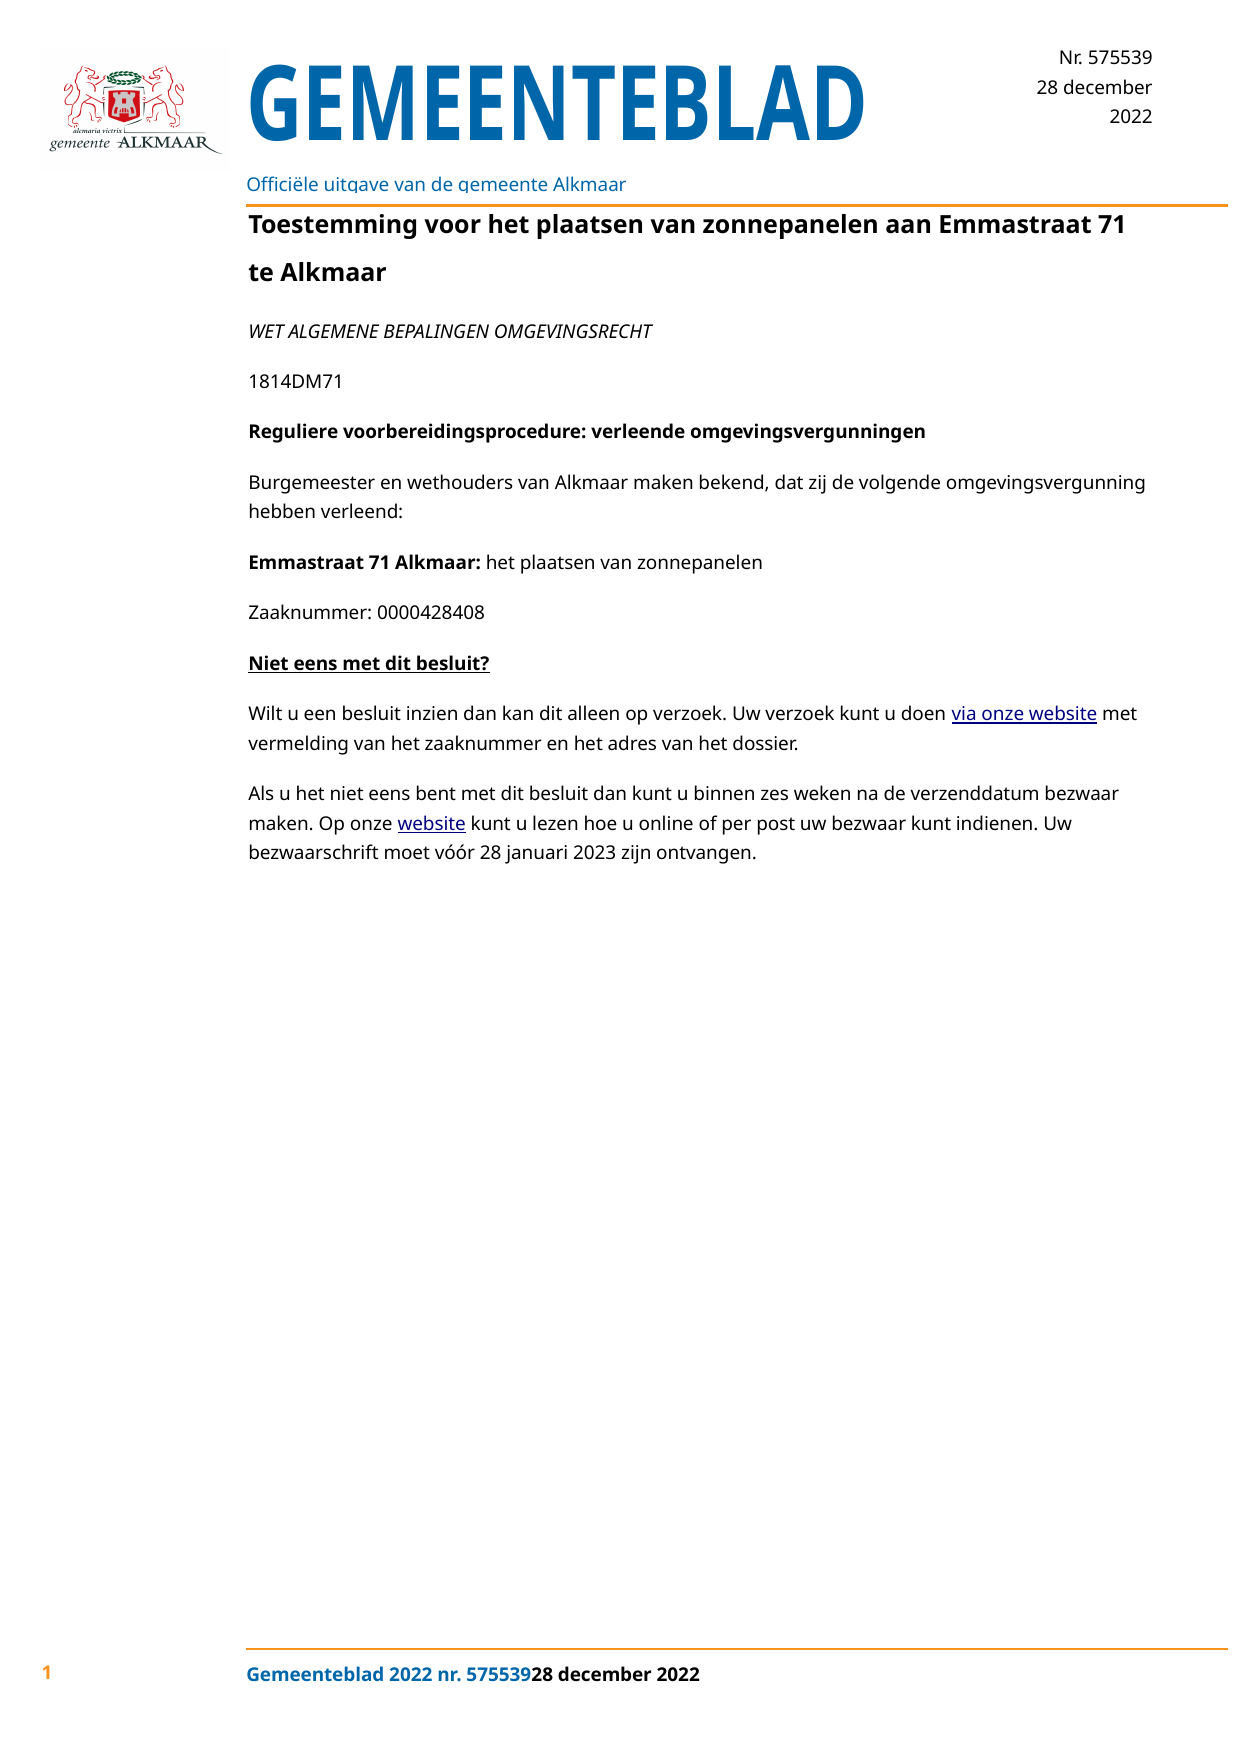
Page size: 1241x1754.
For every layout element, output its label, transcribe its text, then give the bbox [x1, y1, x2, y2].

picture [41, 47, 231, 172]
text Wilt u een besluit inzien dan kan dit alleen op verzoek. Uw verzoek kunt u doen via onze website met vermelding van het zaaknummer en het adres van het dossier. [248, 700, 1152, 756]
text 1814DM71 [248, 368, 1152, 394]
text Emmastraat 71 Alkmaar: het plaatsen van zonnepanelen [248, 549, 1152, 575]
text Als u het niet eens bent met dit besluit dan kunt u binnen zes weken na de verzenddatum bezwaar maken. Op onze website kunt u lezen hoe u online of per post uw bezwaar kunt indienen. Uw bezwaarschrift moet vóór 28 januari 2023 zijn ontvangen. [248, 780, 1152, 865]
text Reguliere voorbereidingsprocedure: verleende omgevingsvergunningen [248, 419, 1152, 444]
text WET ALGEMENE BEPALINGEN OMGEVINGSRECHT [248, 318, 1152, 344]
text Toestemming voor het plaatsen van zonnepanelen aan Emmastraat 71 te Alkmaar [248, 207, 1152, 288]
text Zaaknummer: 0000428408 [248, 599, 1152, 625]
text Burgemeester en wethouders van Alkmaar maken bekend, dat zij de volgende omgevingsvergunning hebben verleend: [248, 469, 1152, 524]
text Niet eens met dit besluit? [248, 650, 1152, 676]
